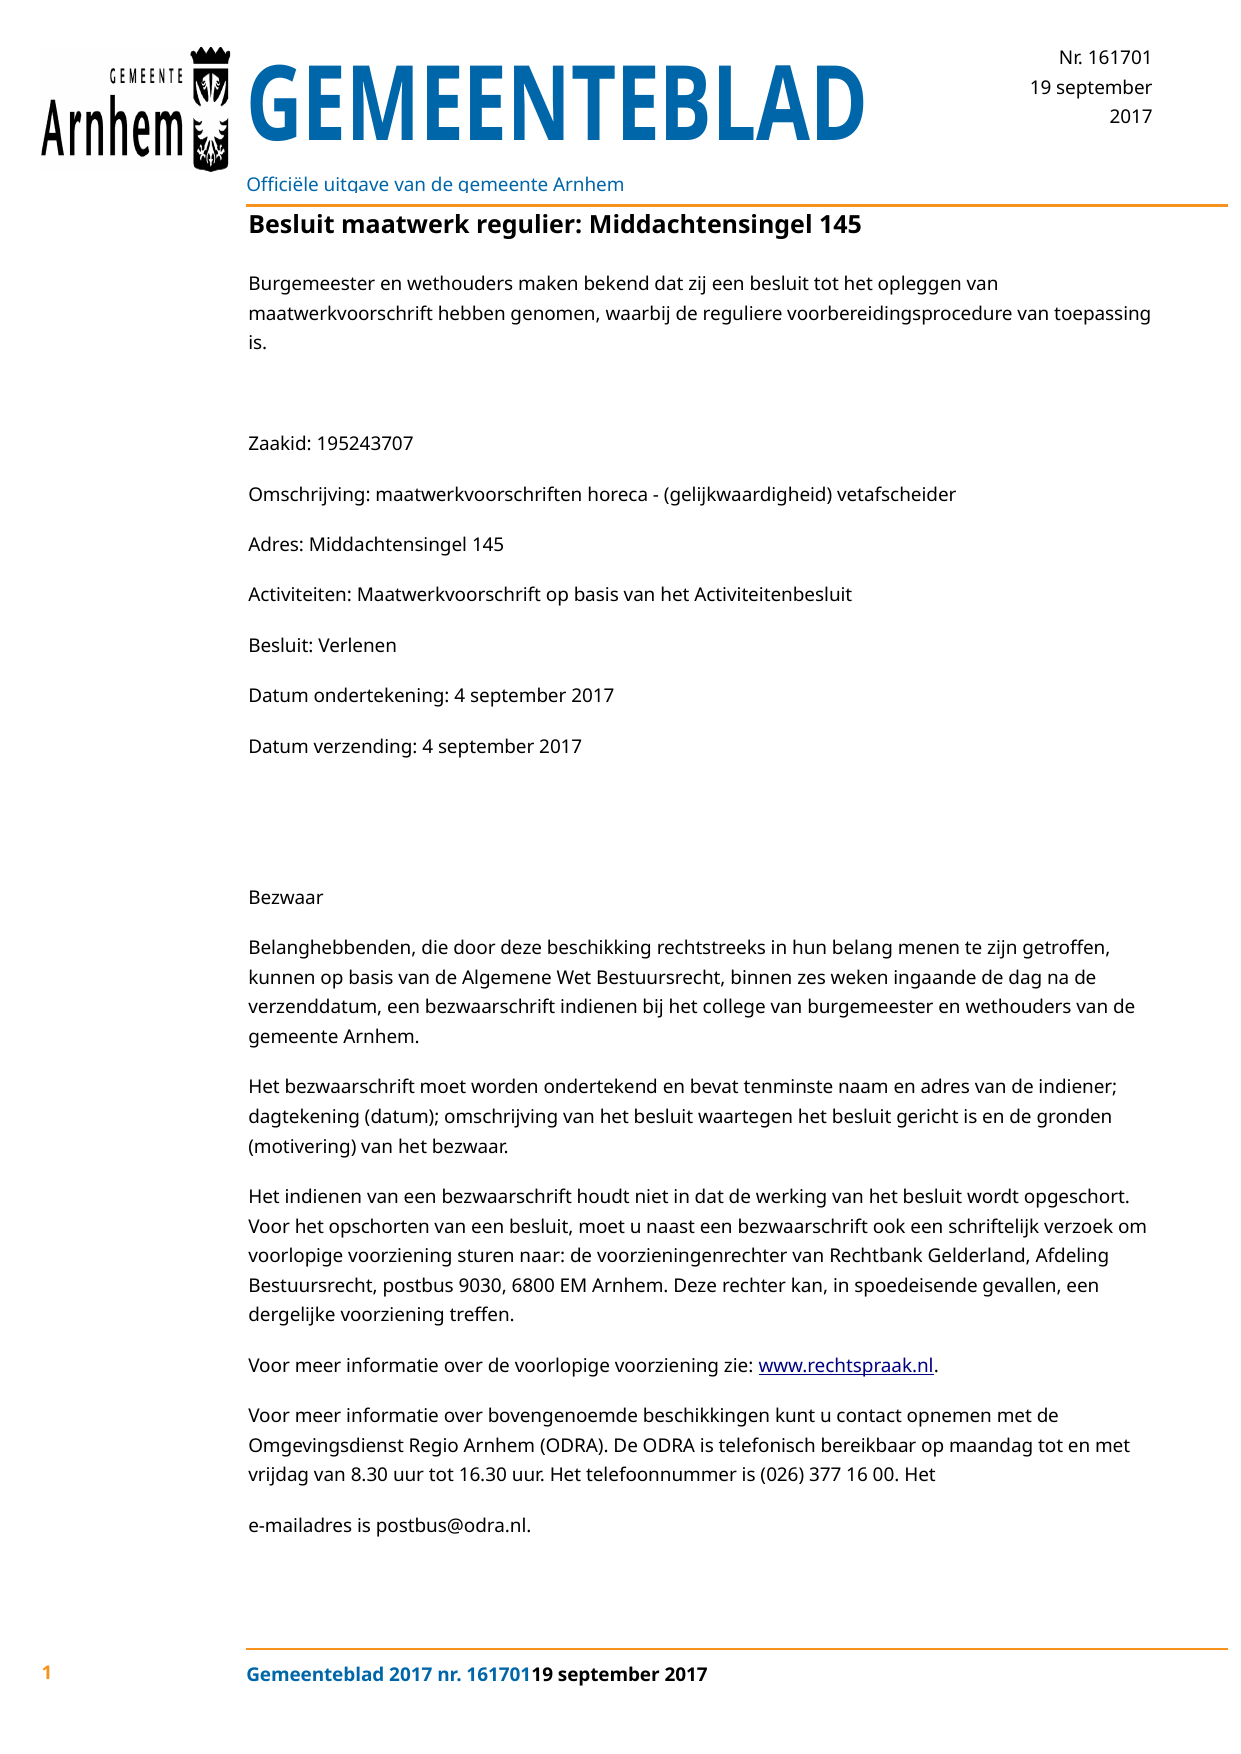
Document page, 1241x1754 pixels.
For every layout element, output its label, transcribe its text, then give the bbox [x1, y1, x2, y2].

text Omschrijving: maatwerkvoorschriften horeca - (gelijkwaardigheid) vetafscheider [248, 481, 1152, 506]
text Voor meer informatie over de voorlopige voorziening zie: www.rechtspraak.nl. [248, 1352, 1152, 1378]
text Datum ondertekening: 4 september 2017 [248, 682, 1152, 708]
text Belanghebbenden, die door deze beschikking rechtstreeks in hun belang menen te zijn getroffen, kunnen op basis van de Algemene Wet Bestuursrecht, binnen zes weken ingaande de dag na de verzenddatum, een bezwaarschrift indienen bij het college van burgemeester en wethouders van de gemeente Arnhem. [248, 934, 1152, 1049]
text Het indienen van een bezwaarschrift houdt niet in dat de werking van het besluit wordt opgeschort. Voor het opschorten van een besluit, moet u naast een bezwaarschrift ook een schriftelijk verzoek om voorlopige voorziening sturen naar: de voorzieningenrechter van Rechtbank Gelderland, Afdeling Bestuursrecht, postbus 9030, 6800 EM Arnhem. Deze rechter kan, in spoedeisende gevallen, een dergelijke voorziening treffen. [248, 1183, 1152, 1327]
text Burgemeester en wethouders maken bekend dat zij een besluit tot het opleggen van maatwerkvoorschrift hebben genomen, waarbij de reguliere voorbereidingsprocedure van toepassing is. [248, 270, 1152, 355]
text Datum verzending: 4 september 2017 [248, 733, 1152, 758]
text Adres: Middachtensingel 145 [248, 531, 1152, 557]
text Voor meer informatie over bovengenoemde beschikkingen kunt u contact opnemen met de Omgevingsdienst Regio Arnhem (ODRA). De ODRA is telefonisch bereikbaar op maandag tot en met vrijdag van 8.30 uur tot 16.30 uur. Het telefoonnummer is (026) 377 16 00. Het [248, 1402, 1152, 1487]
text Besluit: Verlenen [248, 632, 1152, 658]
text Besluit maatwerk regulier: Middachtensingel 145 [248, 207, 1152, 241]
picture [41, 47, 231, 172]
text Het bezwaarschrift moet worden ondertekend en bevat tenminste naam en adres van de indiener; dagtekening (datum); omschrijving van het besluit waartegen het besluit gericht is en de gronden (motivering) van het bezwaar. [248, 1074, 1152, 1158]
text Bezwaar [248, 884, 1152, 910]
text Activiteiten: Maatwerkvoorschrift op basis van het Activiteitenbesluit [248, 582, 1152, 607]
text Zaakid: 195243707 [248, 430, 1152, 456]
text e-mailadres is postbus@odra.nl. [248, 1512, 1152, 1538]
